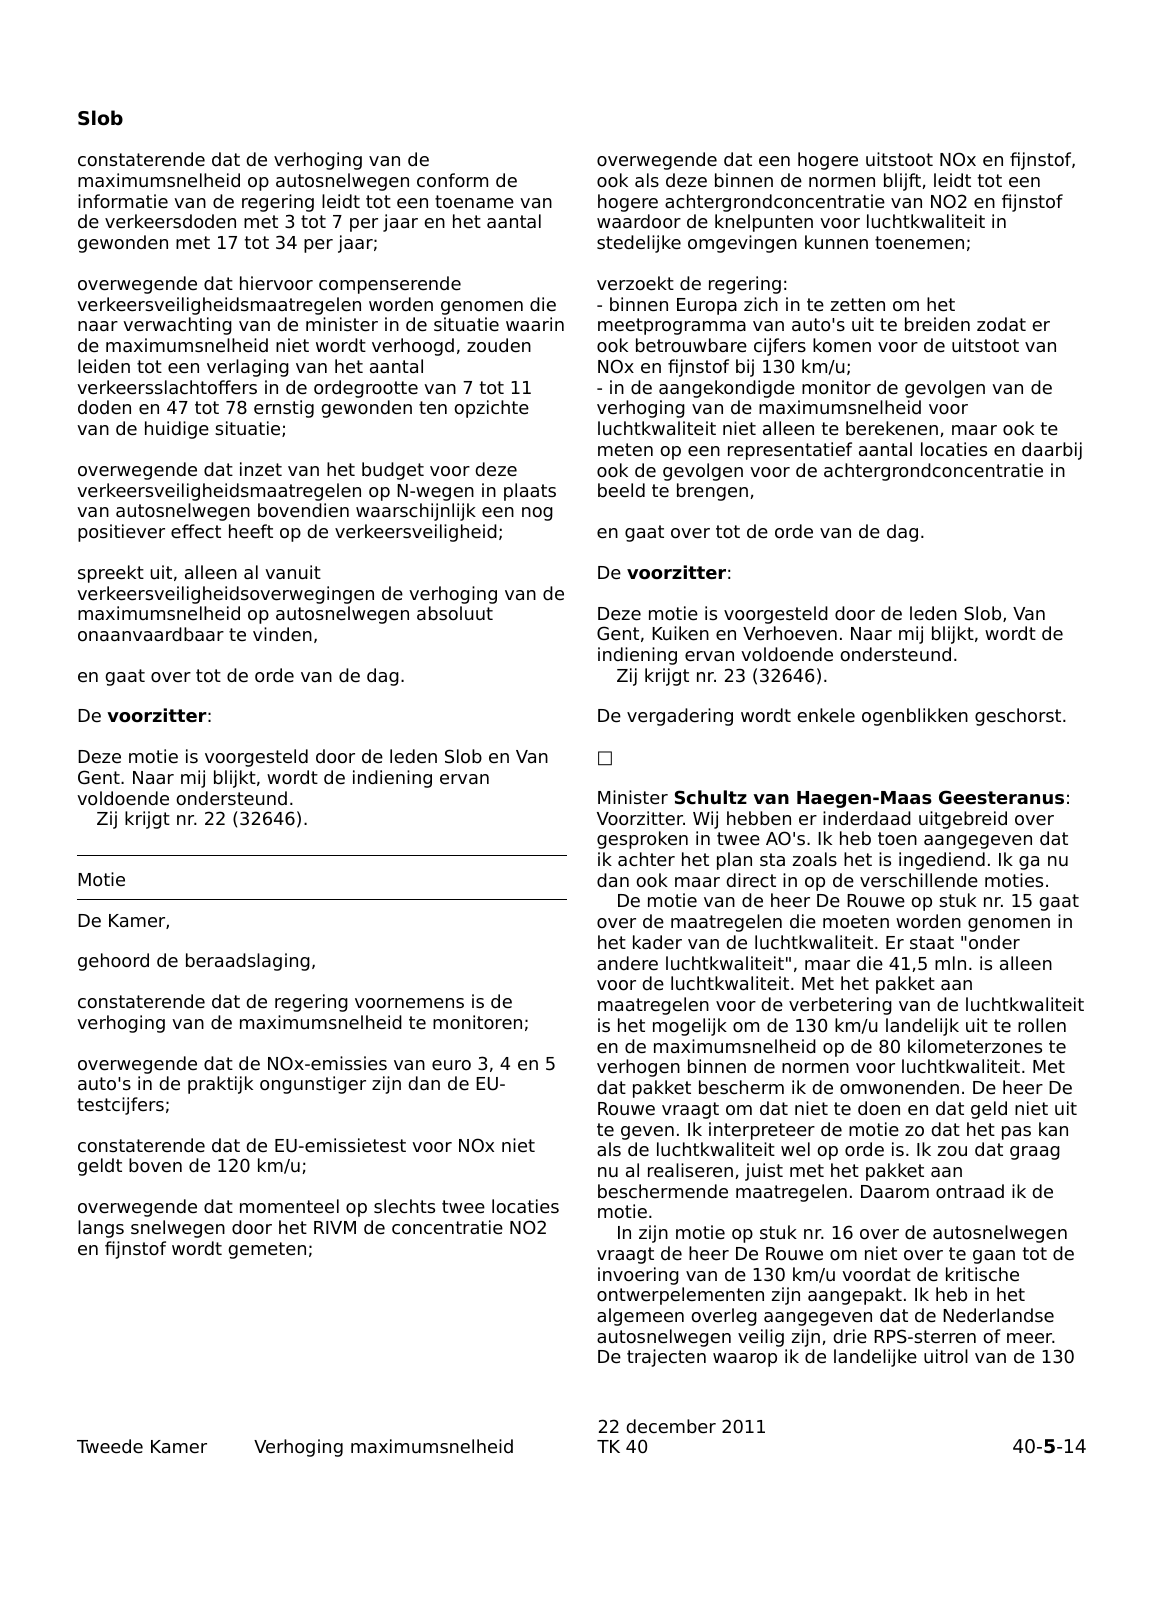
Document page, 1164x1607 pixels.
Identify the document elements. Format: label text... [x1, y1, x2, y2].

text en gaat over tot de orde van de dag. [596, 522, 1087, 543]
text De voorzitter: [77, 706, 567, 727]
text De Kamer, [77, 911, 567, 931]
text overwegende dat inzet van het budget voor deze verkeersveiligheidsmaatregelen op N-wegen in plaats van autosnelwegen bovendien waarschijnlijk een nog positiever effect heeft op de verkeersveiligheid; [77, 460, 567, 543]
text - binnen Europa zich in te zetten om het meetprogramma van auto's uit te breiden zodat er ook betrouwbare cijfers komen voor de uitstoot van NOx en fijnstof bij 130 km/u; [596, 294, 1087, 377]
text overwegende dat momenteel op slechts twee locaties langs snelwegen door het RIVM de concentratie NO2 en fijnstof wordt gemeten; [77, 1197, 567, 1259]
text overwegende dat een hogere uitstoot NOx en fijnstof, ook als deze binnen de normen blijft, leidt tot een hogere achtergrondconcentratie van NO2 en fijnstof waardoor de knelpunten voor luchtkwaliteit in stedelijke omgevingen kunnen toenemen; [596, 150, 1087, 254]
text De vergadering wordt enkele ogenblikken geschorst. [596, 706, 1087, 727]
text verzoekt de regering: [596, 274, 1087, 294]
text constaterende dat de verhoging van de maximumsnelheid op autosnelwegen conform de informatie van de regering leidt tot een toename van de verkeersdoden met 3 tot 7 per jaar en het aantal gewonden met 17 tot 34 per jaar; [77, 150, 567, 254]
text □ [596, 747, 1087, 768]
text Zij krijgt nr. 23 (32646). [596, 666, 1087, 686]
text constaterende dat de regering voornemens is de verhoging van de maximumsnelheid te monitoren; [77, 992, 567, 1033]
text Motie [77, 870, 567, 891]
text overwegende dat hiervoor compenserende verkeersveiligheidsmaatregelen worden genomen die naar verwachting van de minister in de situatie waarin de maximumsnelheid niet wordt verhoogd, zouden leiden tot een verlaging van het aantal verkeersslachtoffers in de ordegrootte van 7 tot 11 doden en 47 tot 78 ernstig gewonden ten opzichte van de huidige situatie; [77, 274, 567, 440]
text Minister Schultz van Haegen-Maas Geesteranus: [596, 788, 1087, 808]
text De motie van de heer De Rouwe op stuk nr. 15 gaat over de maatregelen die moeten worden genomen in het kader van de luchtkwaliteit. Er staat "onder andere luchtkwaliteit", maar die 41,5 mln. is alleen voor de luchtkwaliteit. Met het pakket aan maatregelen voor de verbetering van de luchtkwaliteit is het mogelijk om de 130 km/u landelijk uit te rollen en de maximumsnelheid op de 80 kilometerzones te verhogen binnen de normen voor luchtkwaliteit. Met dat pakket bescherm ik de omwonenden. De heer De Rouwe vraagt om dat niet te doen en dat geld niet uit te geven. Ik interpreteer de motie zo dat het pas kan als de luchtkwaliteit wel op orde is. Ik zou dat graag nu al realiseren, juist met het pakket aan beschermende maatregelen. Daarom ontraad ik de motie. [596, 891, 1087, 1223]
text en gaat over tot de orde van de dag. [77, 666, 567, 686]
text Voorzitter. Wij hebben er inderdaad uitgebreid over gesproken in twee AO's. Ik heb toen aangegeven dat ik achter het plan sta zoals het is ingediend. Ik ga nu dan ook maar direct in op de verschillende moties. [596, 808, 1087, 891]
text gehoord de beraadslaging, [77, 951, 567, 972]
text In zijn motie op stuk nr. 16 over de autosnelwegen vraagt de heer De Rouwe om niet over te gaan tot de invoering van de 130 km/u voordat de kritische ontwerpelementen zijn aangepakt. Ik heb in het algemeen overleg aangegeven dat de Nederlandse autosnelwegen veilig zijn, drie RPS-sterren of meer. De trajecten waarop ik de landelijke uitrol van de 130 [596, 1223, 1087, 1368]
text Zij krijgt nr. 22 (32646). [77, 809, 567, 830]
text Deze motie is voorgesteld door de leden Slob, Van Gent, Kuiken en Verhoeven. Naar mij blijkt, wordt de indiening ervan voldoende ondersteund. [596, 603, 1087, 666]
text spreekt uit, alleen al vanuit verkeersveiligheidsoverwegingen de verhoging van de maximumsnelheid op autosnelwegen absoluut onaanvaardbaar te vinden, [77, 563, 567, 646]
text De voorzitter: [596, 563, 1087, 583]
text overwegende dat de NOx-emissies van euro 3, 4 en 5 auto's in de praktijk ongunstiger zijn dan de EU-testcijfers; [77, 1053, 567, 1116]
text Deze motie is voorgesteld door de leden Slob en Van Gent. Naar mij blijkt, wordt de indiening ervan voldoende ondersteund. [77, 747, 567, 809]
text - in de aangekondigde monitor de gevolgen van de verhoging van de maximumsnelheid voor luchtkwaliteit niet alleen te berekenen, maar ook te meten op een representatief aantal locaties en daarbij ook de gevolgen voor de achtergrondconcentratie in beeld te brengen, [596, 377, 1087, 502]
text constaterende dat de EU-emissietest voor NOx niet geldt boven de 120 km/u; [77, 1136, 567, 1177]
